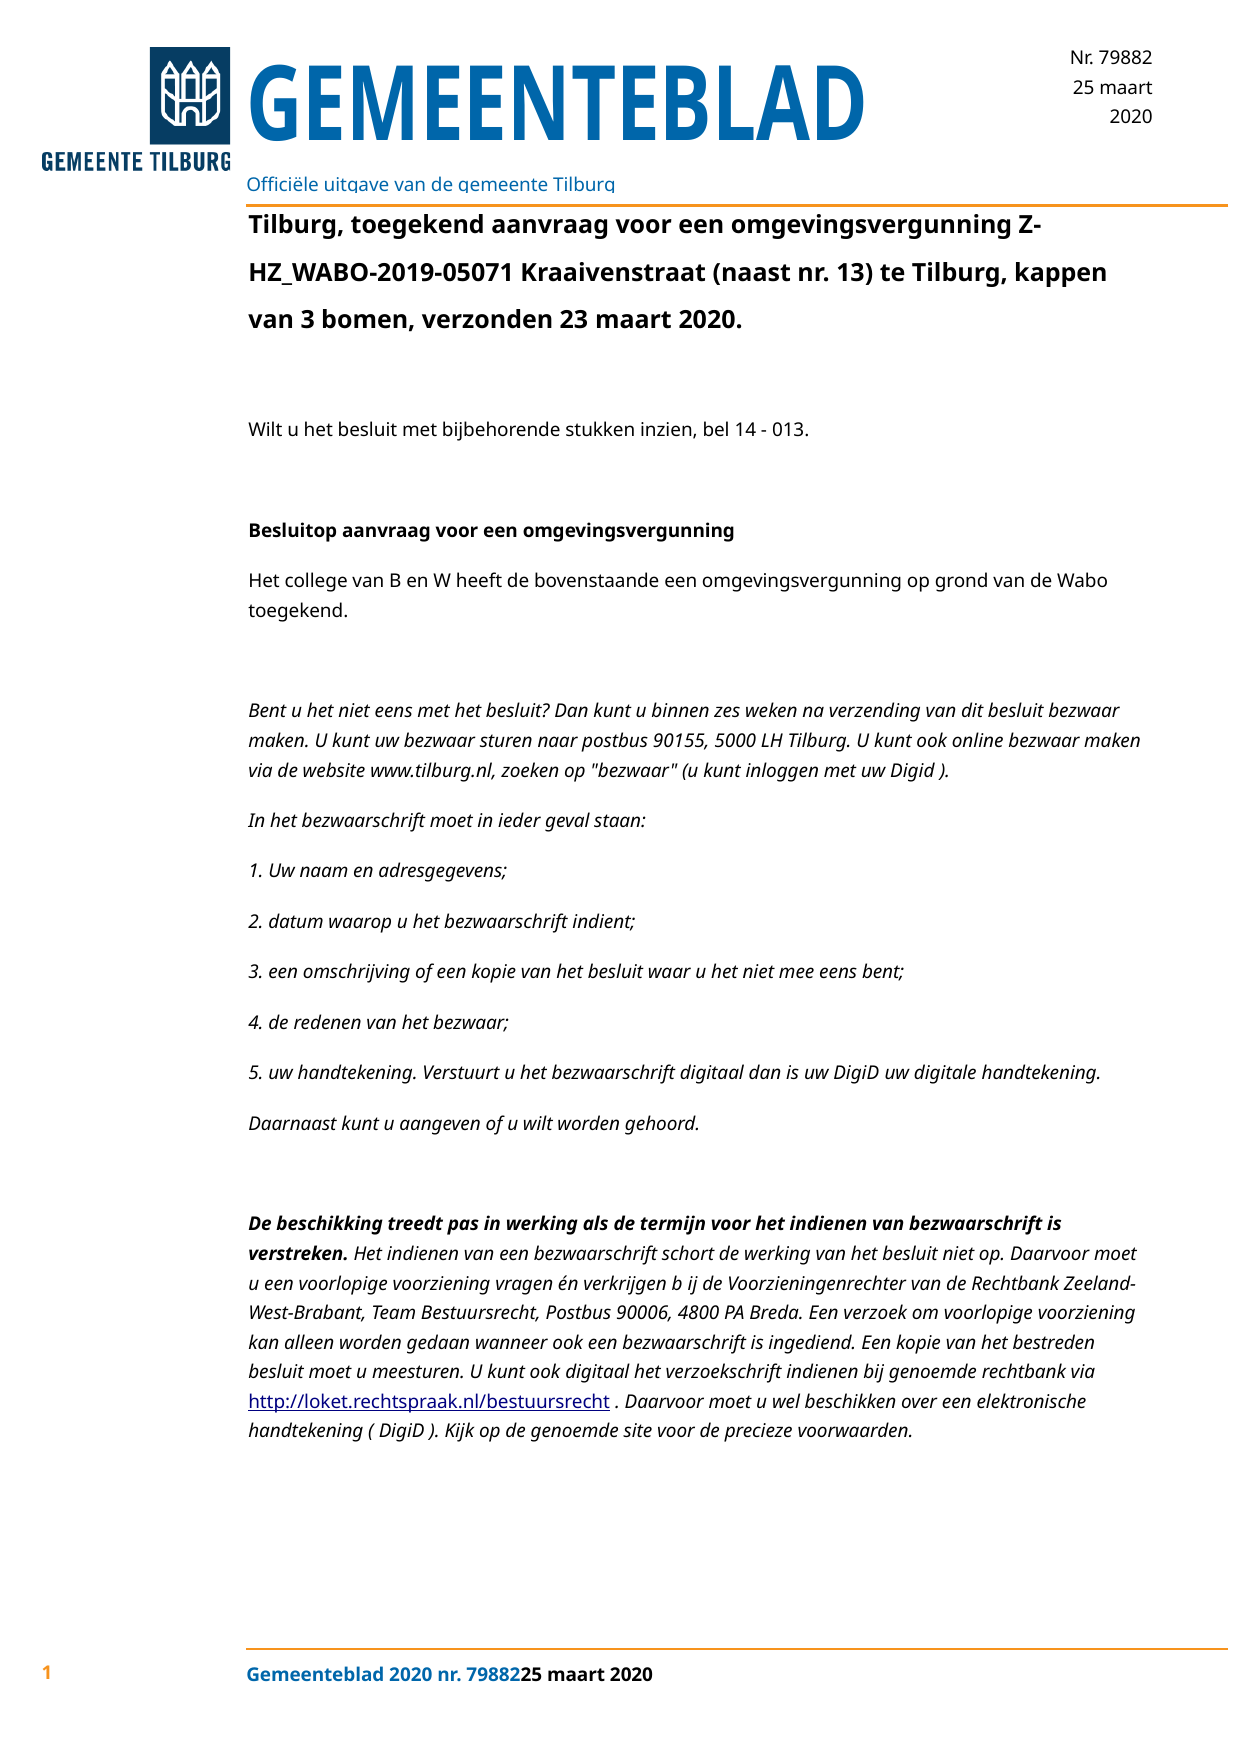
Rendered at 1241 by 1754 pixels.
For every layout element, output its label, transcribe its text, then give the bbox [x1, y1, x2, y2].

text Daarnaast kunt u aangeven of u wilt worden gehoord. [248, 1110, 1152, 1135]
text Bent u het niet eens met het besluit? Dan kunt u binnen zes weken na verzending van dit besluit bezwaar maken. U kunt uw bezwaar sturen naar postbus 90155, 5000 LH Tilburg. U kunt ook online bezwaar maken via de website www.tilburg.nl, zoeken op "bezwaar" (u kunt inloggen met uw Digid ). [248, 698, 1152, 782]
text Tilburg, toegekend aanvraag voor een omgevingsvergunning Z-HZ_WABO-2019-05071 Kraaivenstraat (naast nr. 13) te Tilburg, kappen van 3 bomen, verzonden 23 maart 2020. [248, 207, 1152, 336]
text 2. datum waarop u het bezwaarschrift indient; [248, 908, 1152, 934]
text 1. Uw naam en adresgegevens; [248, 858, 1152, 883]
picture [41, 47, 231, 172]
text De beschikking treedt pas in werking als de termijn voor het indienen van bezwaarschrift is verstreken. Het indienen van een bezwaarschrift schort de werking van het besluit niet op. Daarvoor moet u een voorlopige voorziening vragen én verkrijgen b ij de Voorzieningenrechter van de Rechtbank Zeeland-West-Brabant, Team Bestuursrecht, Postbus 90006, 4800 PA Breda. Een verzoek om voorlopige voorziening kan alleen worden gedaan wanneer ook een bezwaarschrift is ingediend. Een kopie van het bestreden besluit moet u meesturen. U kunt ook digitaal het verzoekschrift indienen bij genoemde rechtbank via http://loket.rechtspraak.nl/bestuursrecht . Daarvoor moet u wel beschikken over een elektronische handtekening ( DigiD ). Kijk op de genoemde site voor de precieze voorwaarden. [248, 1211, 1152, 1443]
text Wilt u het besluit met bijbehorende stukken inzien, bel 14 - 013. [248, 416, 1152, 442]
text 4. de redenen van het bezwaar; [248, 1009, 1152, 1034]
text In het bezwaarschrift moet in ieder geval staan: [248, 807, 1152, 833]
text 5. uw handtekening. Verstuurt u het bezwaarschrift digitaal dan is uw DigiD uw digitale handtekening. [248, 1059, 1152, 1085]
text 3. een omschrijving of een kopie van het besluit waar u het niet mee eens bent; [248, 958, 1152, 984]
text Het college van B en W heeft de bovenstaande een omgevingsvergunning op grond van de Wabo toegekend. [248, 567, 1152, 622]
text Besluitop aanvraag voor een omgevingsvergunning [248, 517, 1152, 542]
